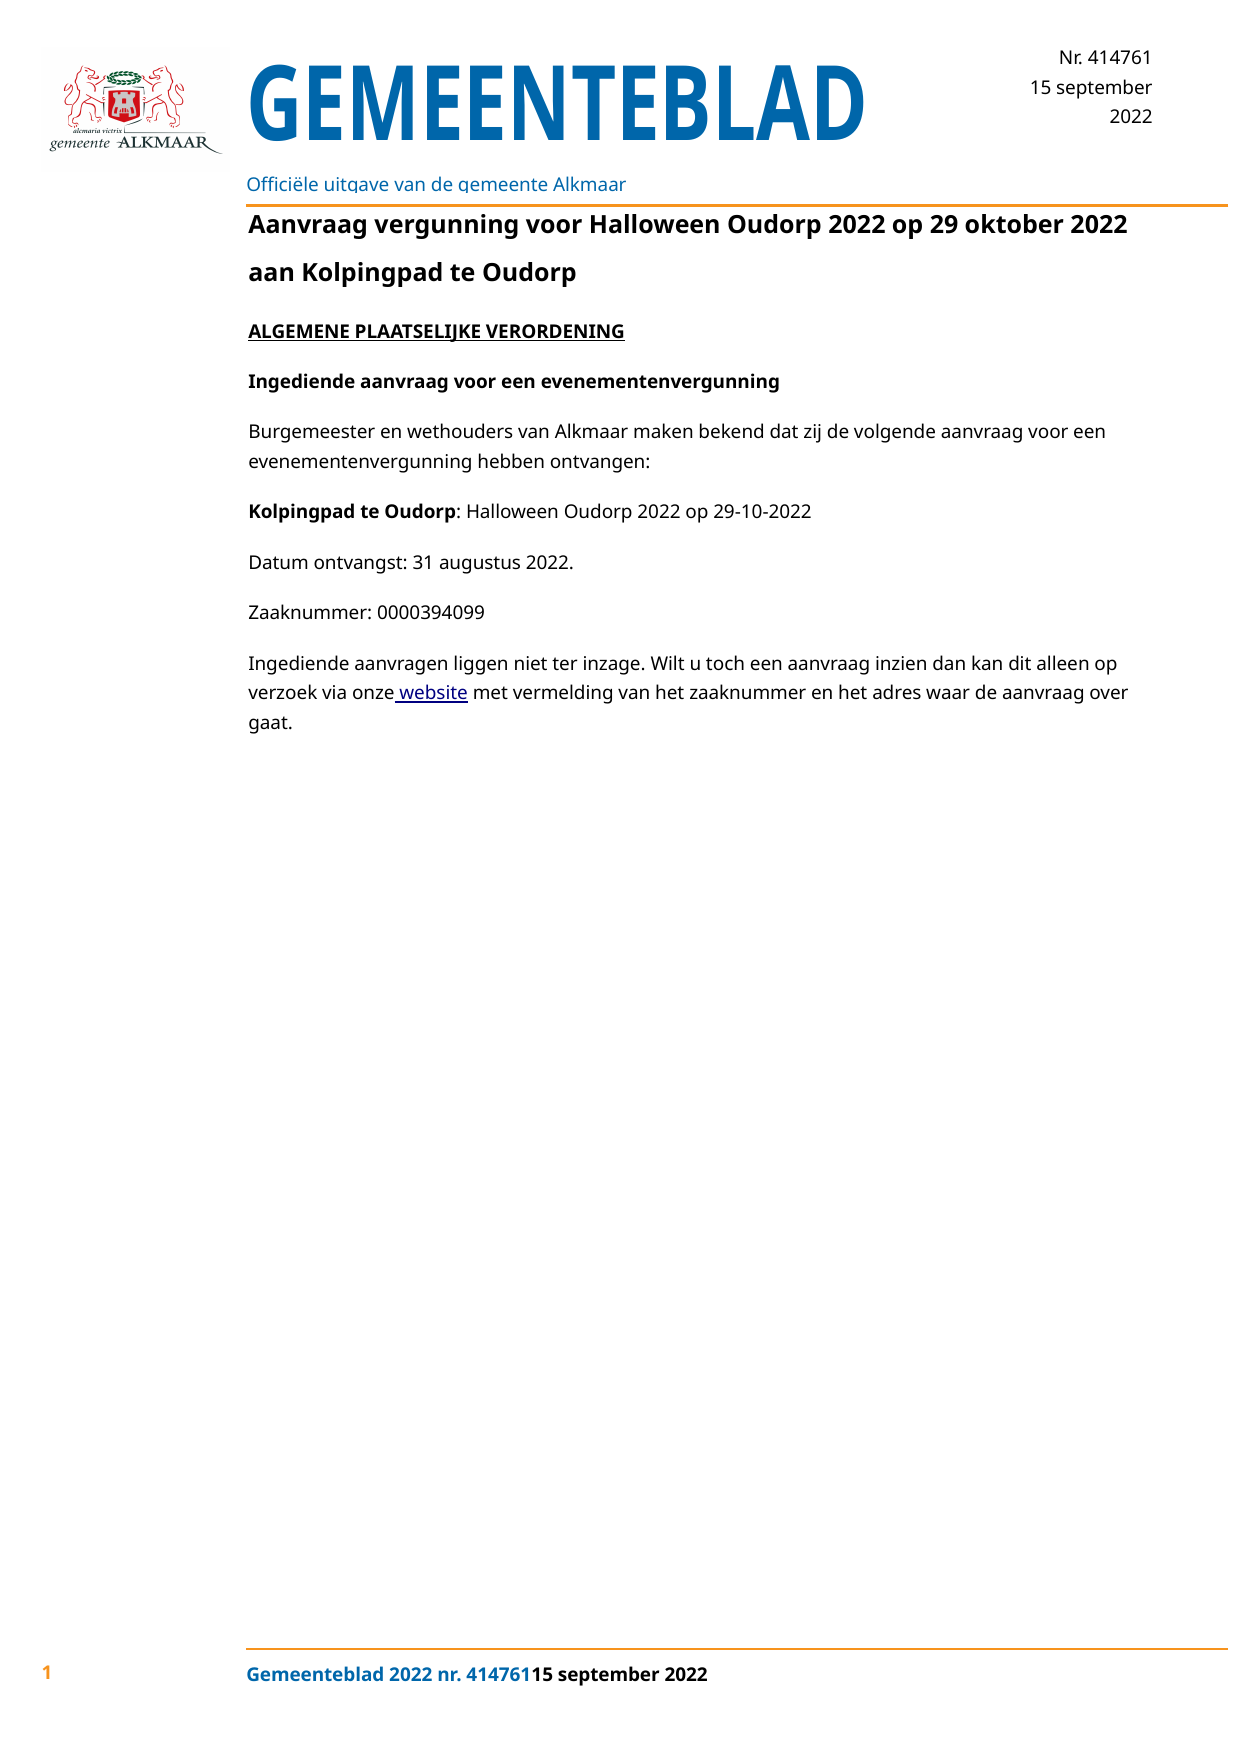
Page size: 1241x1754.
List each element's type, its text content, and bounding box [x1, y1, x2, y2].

text Ingediende aanvraag voor een evenementenvergunning [248, 368, 1152, 394]
text Datum ontvangst: 31 augustus 2022. [248, 549, 1152, 575]
text Zaaknummer: 0000394099 [248, 599, 1152, 625]
text Aanvraag vergunning voor Halloween Oudorp 2022 op 29 oktober 2022 aan Kolpingpad te Oudorp [248, 207, 1152, 288]
text Kolpingpad te Oudorp: Halloween Oudorp 2022 op 29-10-2022 [248, 499, 1152, 524]
text Burgemeester en wethouders van Alkmaar maken bekend dat zij de volgende aanvraag voor een evenementenvergunning hebben ontvangen: [248, 419, 1152, 474]
text Ingediende aanvragen liggen niet ter inzage. Wilt u toch een aanvraag inzien dan kan dit alleen op verzoek via onze website met vermelding van het zaaknummer en het adres waar de aanvraag over gaat. [248, 650, 1152, 735]
text ALGEMENE PLAATSELIJKE VERORDENING [248, 318, 1152, 344]
picture [41, 47, 231, 172]
